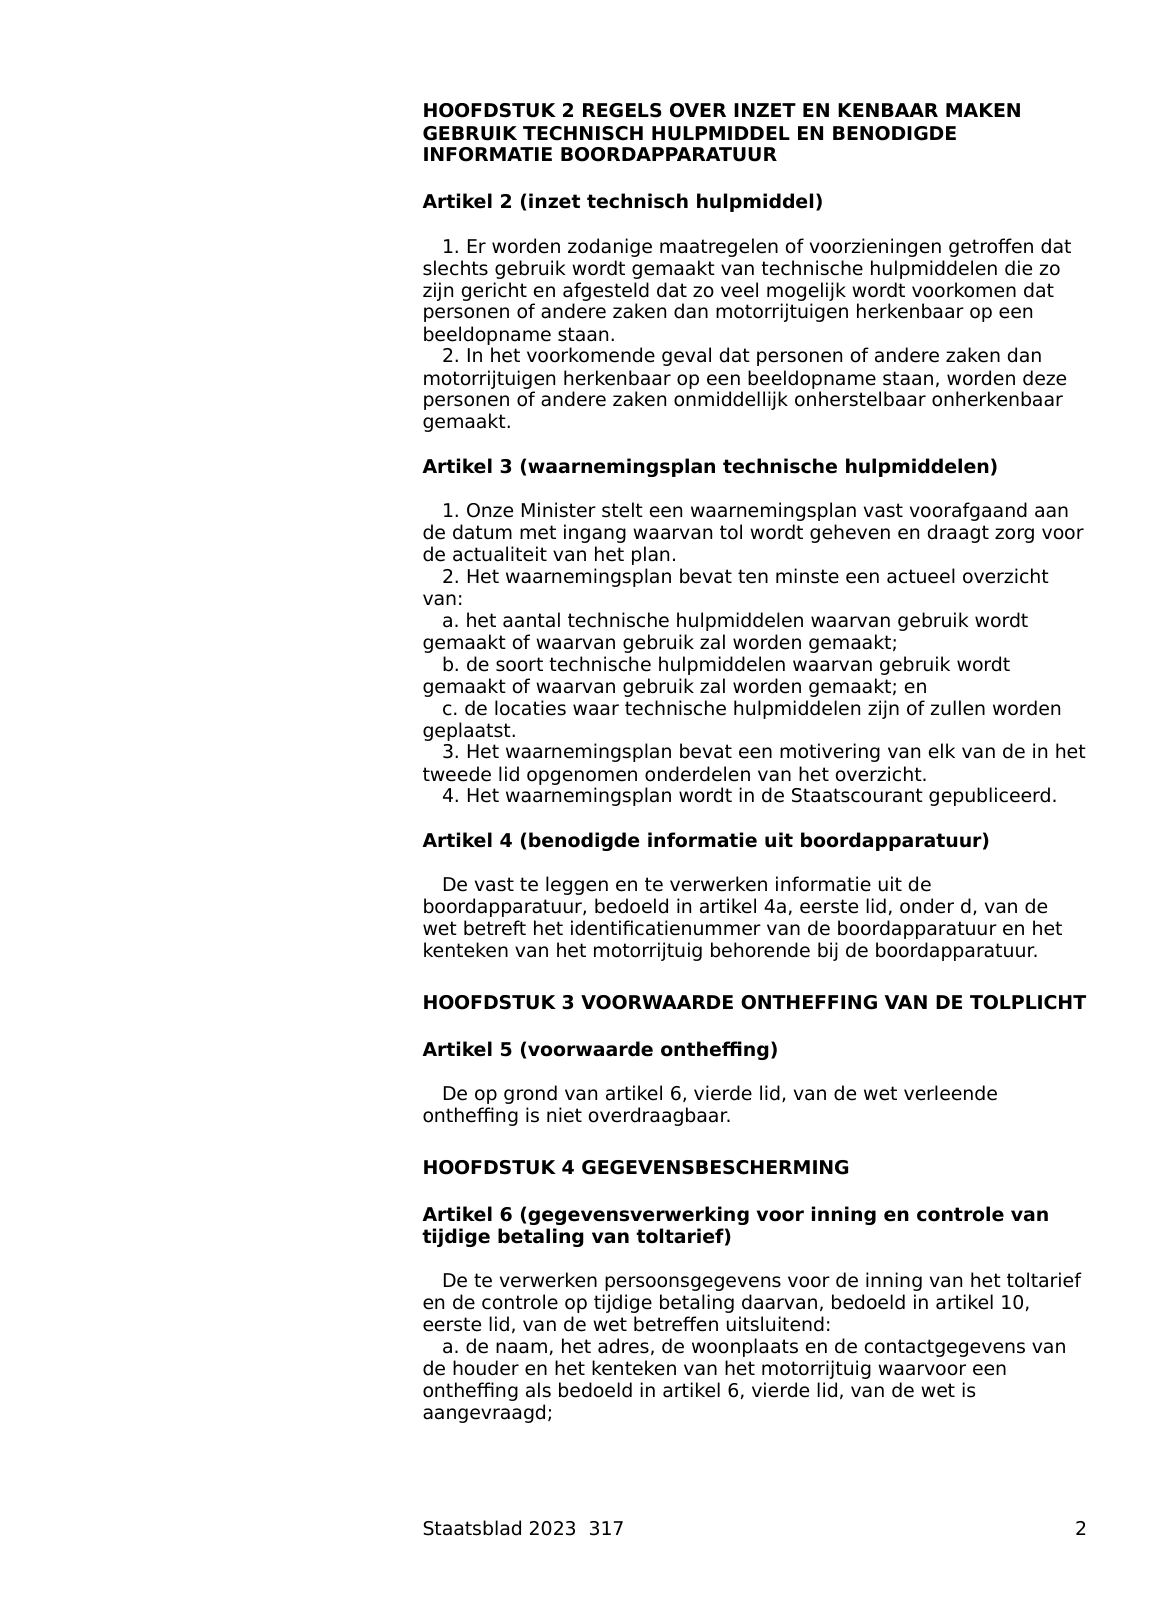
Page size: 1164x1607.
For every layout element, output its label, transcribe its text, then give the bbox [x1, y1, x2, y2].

subtitle Artikel 2 (inzet technisch hulpmiddel) [422, 191, 1087, 213]
text c. de locaties waar technische hulpmiddelen zijn of zullen worden geplaatst. [422, 697, 1087, 741]
text 3. Het waarnemingsplan bevat een motivering van elk van de in het tweede lid opgenomen onderdelen van het overzicht. [422, 741, 1087, 785]
subtitle Artikel 5 (voorwaarde ontheffing) [422, 1039, 1087, 1061]
text a. de naam, het adres, de woonplaats en de contactgegevens van de houder en het kenteken van het motorrijtuig waarvoor een ontheffing als bedoeld in artikel 6, vierde lid, van de wet is aangevraagd; [422, 1336, 1087, 1424]
text De vast te leggen en te verwerken informatie uit de boordapparatuur, bedoeld in artikel 4a, eerste lid, onder d, van de wet betreft het identificatienummer van de boordapparatuur en het kenteken van het motorrijtuig behorende bij de boordapparatuur. [422, 874, 1087, 962]
text a. het aantal technische hulpmiddelen waarvan gebruik wordt gemaakt of waarvan gebruik zal worden gemaakt; [422, 609, 1087, 653]
subtitle Artikel 4 (benodigde informatie uit boordapparatuur) [422, 829, 1087, 852]
subtitle HOOFDSTUK 4 GEGEVENSBESCHERMING [422, 1157, 1087, 1179]
subtitle Artikel 6 (gegevensverwerking voor inning en controle van tijdige betaling van toltarief) [422, 1204, 1087, 1248]
subtitle Artikel 3 (waarnemingsplan technische hulpmiddelen) [422, 456, 1087, 477]
subtitle HOOFDSTUK 3 VOORWAARDE ONTHEFFING VAN DE TOLPLICHT [422, 992, 1087, 1014]
text 1. Onze Minister stelt een waarnemingsplan vast voorafgaand aan de datum met ingang waarvan tol wordt geheven en draagt zorg voor de actualiteit van het plan. [422, 500, 1087, 566]
text 2. In het voorkomende geval dat personen of andere zaken dan motorrijtuigen herkenbaar op een beeldopname staan, worden deze personen of andere zaken onmiddellijk onherstelbaar onherkenbaar gemaakt. [422, 345, 1087, 433]
text b. de soort technische hulpmiddelen waarvan gebruik wordt gemaakt of waarvan gebruik zal worden gemaakt; en [422, 653, 1087, 697]
text 4. Het waarnemingsplan wordt in de Staatscourant gepubliceerd. [422, 785, 1087, 807]
subtitle HOOFDSTUK 2 REGELS OVER INZET EN KENBAAR MAKEN GEBRUIK TECHNISCH HULPMIDDEL EN BENODIGDE INFORMATIE BOORDAPPARATUUR [422, 100, 1087, 166]
text 1. Er worden zodanige maatregelen of voorzieningen getroffen dat slechts gebruik wordt gemaakt van technische hulpmiddelen die zo zijn gericht en afgesteld dat zo veel mogelijk wordt voorkomen dat personen of andere zaken dan motorrijtuigen herkenbaar op een beeldopname staan. [422, 236, 1087, 345]
text De te verwerken persoonsgegevens voor de inning van het toltarief en de controle op tijdige betaling daarvan, bedoeld in artikel 10, eerste lid, van de wet betreffen uitsluitend: [422, 1270, 1087, 1336]
text 2. Het waarnemingsplan bevat ten minste een actueel overzicht van: [422, 566, 1087, 609]
text De op grond van artikel 6, vierde lid, van de wet verleende ontheffing is niet overdraagbaar. [422, 1083, 1087, 1127]
